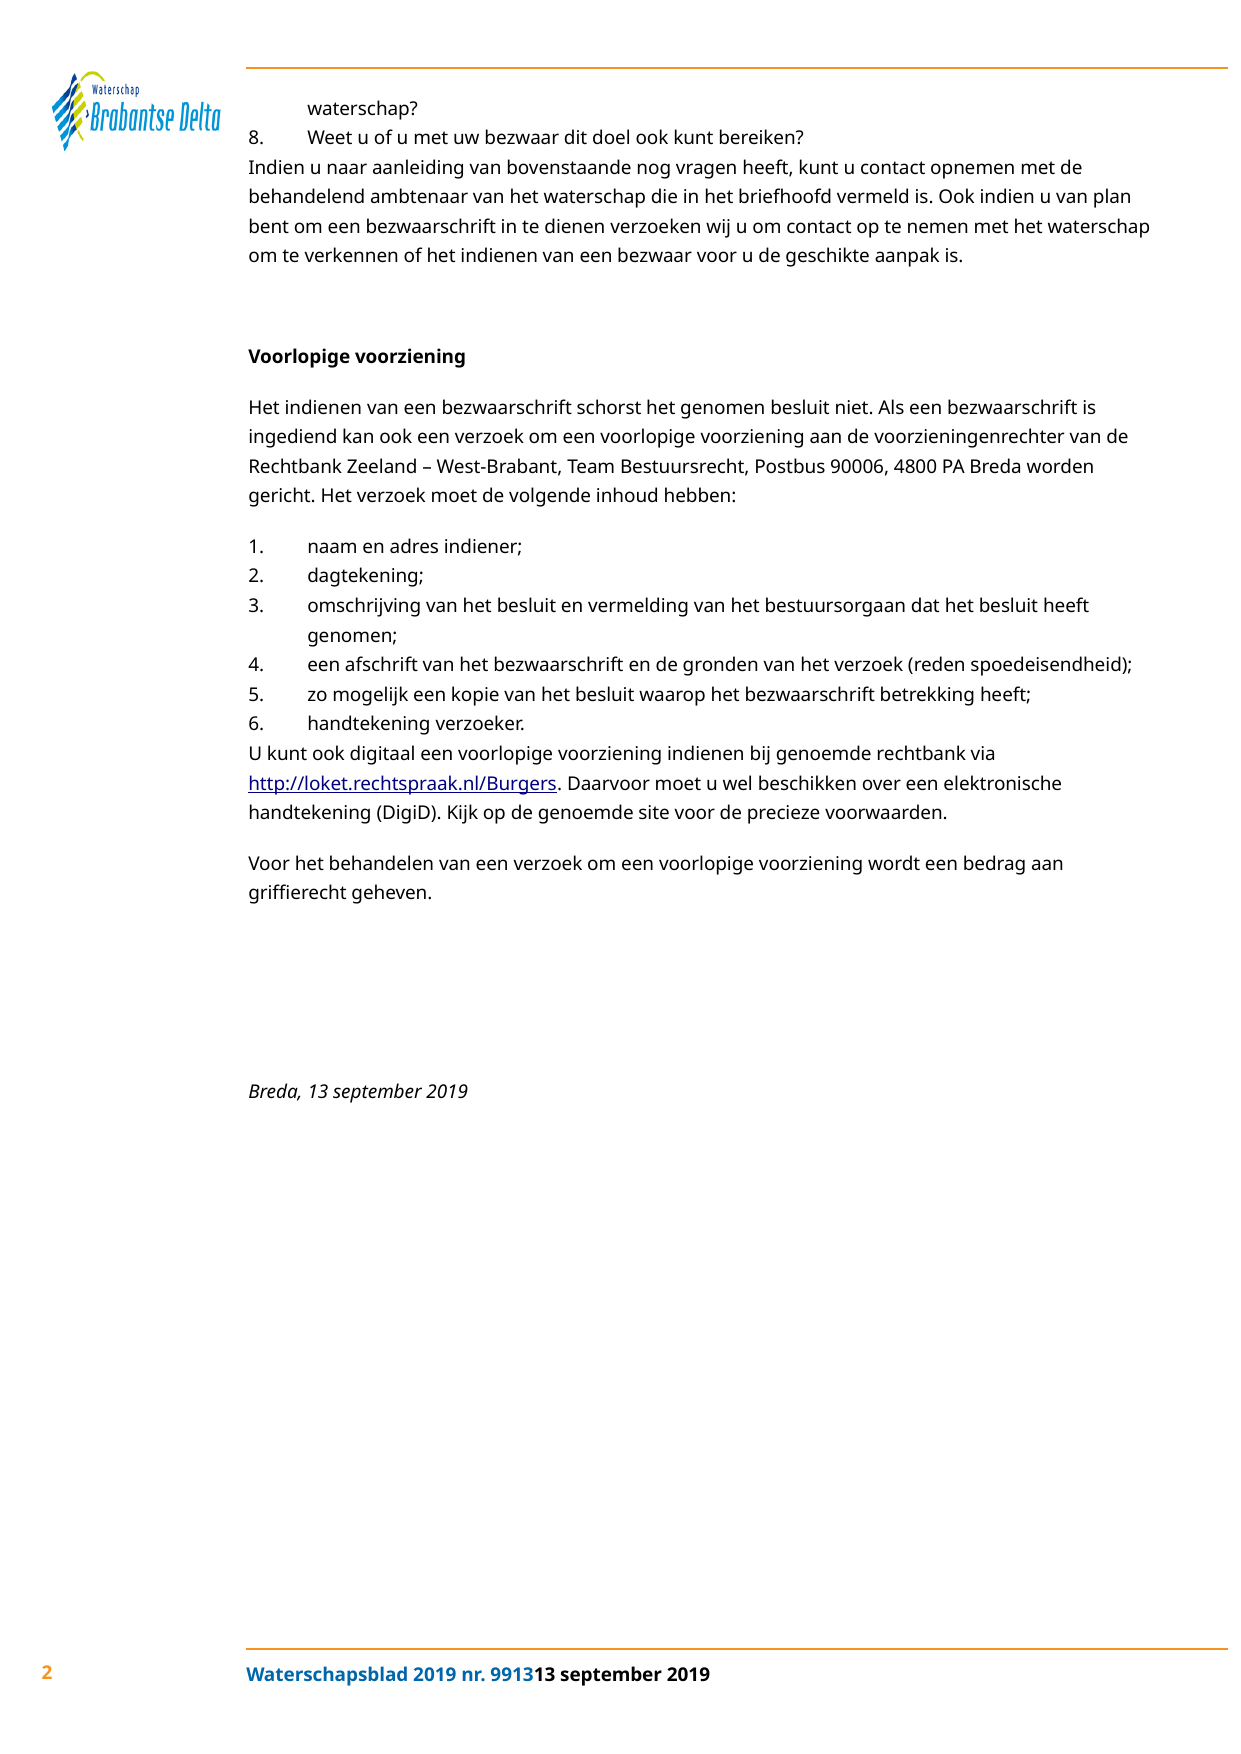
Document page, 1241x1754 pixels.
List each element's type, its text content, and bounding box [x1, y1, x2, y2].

text Het indienen van een bezwaarschrift schorst het genomen besluit niet. Als een bezwaarschrift is ingediend kan ook een verzoek om een voorlopige voorziening aan de voorzieningenrechter van de Rechtbank Zeeland – West-Brabant, Team Bestuursrecht, Postbus 90006, 4800 PA Breda worden gericht. Het verzoek moet de volgende inhoud hebben: [248, 394, 1152, 508]
list een afschrift van het bezwaarschrift en de gronden van het verzoek (reden spoedeisendheid); [248, 651, 1152, 677]
list waterschap? [248, 95, 1152, 121]
text Indien u naar aanleiding van bovenstaande nog vragen heeft, kunt u contact opnemen met de behandelend ambtenaar van het waterschap die in het briefhoofd vermeld is. Ook indien u van plan bent om een bezwaarschrift in te dienen verzoeken wij u om contact op te nemen met het waterschap om te verkennen of het indienen van een bezwaar voor u de geschikte aanpak is. [248, 154, 1152, 268]
text Voor het behandelen van een verzoek om een voorlopige voorziening wordt een bedrag aan griffierecht geheven. [248, 850, 1152, 905]
list dagtekening; [248, 563, 1152, 588]
picture [41, 47, 231, 172]
text U kunt ook digitaal een voorlopige voorziening indienen bij genoemde rechtbank via http://loket.rechtspraak.nl/Burgers. Daarvoor moet u wel beschikken over een elektronische handtekening (DigiD). Kijk op de genoemde site voor de precieze voorwaarden. [248, 740, 1152, 825]
text Voorlopige voorziening [248, 343, 1152, 369]
text Breda, 13 september 2019 [248, 1078, 1152, 1104]
list handtekening verzoeker. [248, 711, 1152, 736]
list naam en adres indiener; [248, 533, 1152, 559]
list zo mogelijk een kopie van het besluit waarop het bezwaarschrift betrekking heeft; [248, 681, 1152, 707]
list omschrijving van het besluit en vermelding van het bestuursorgaan dat het besluit heeft genomen; [248, 592, 1152, 648]
list Weet u of u met uw bezwaar dit doel ook kunt bereiken? [248, 124, 1152, 150]
